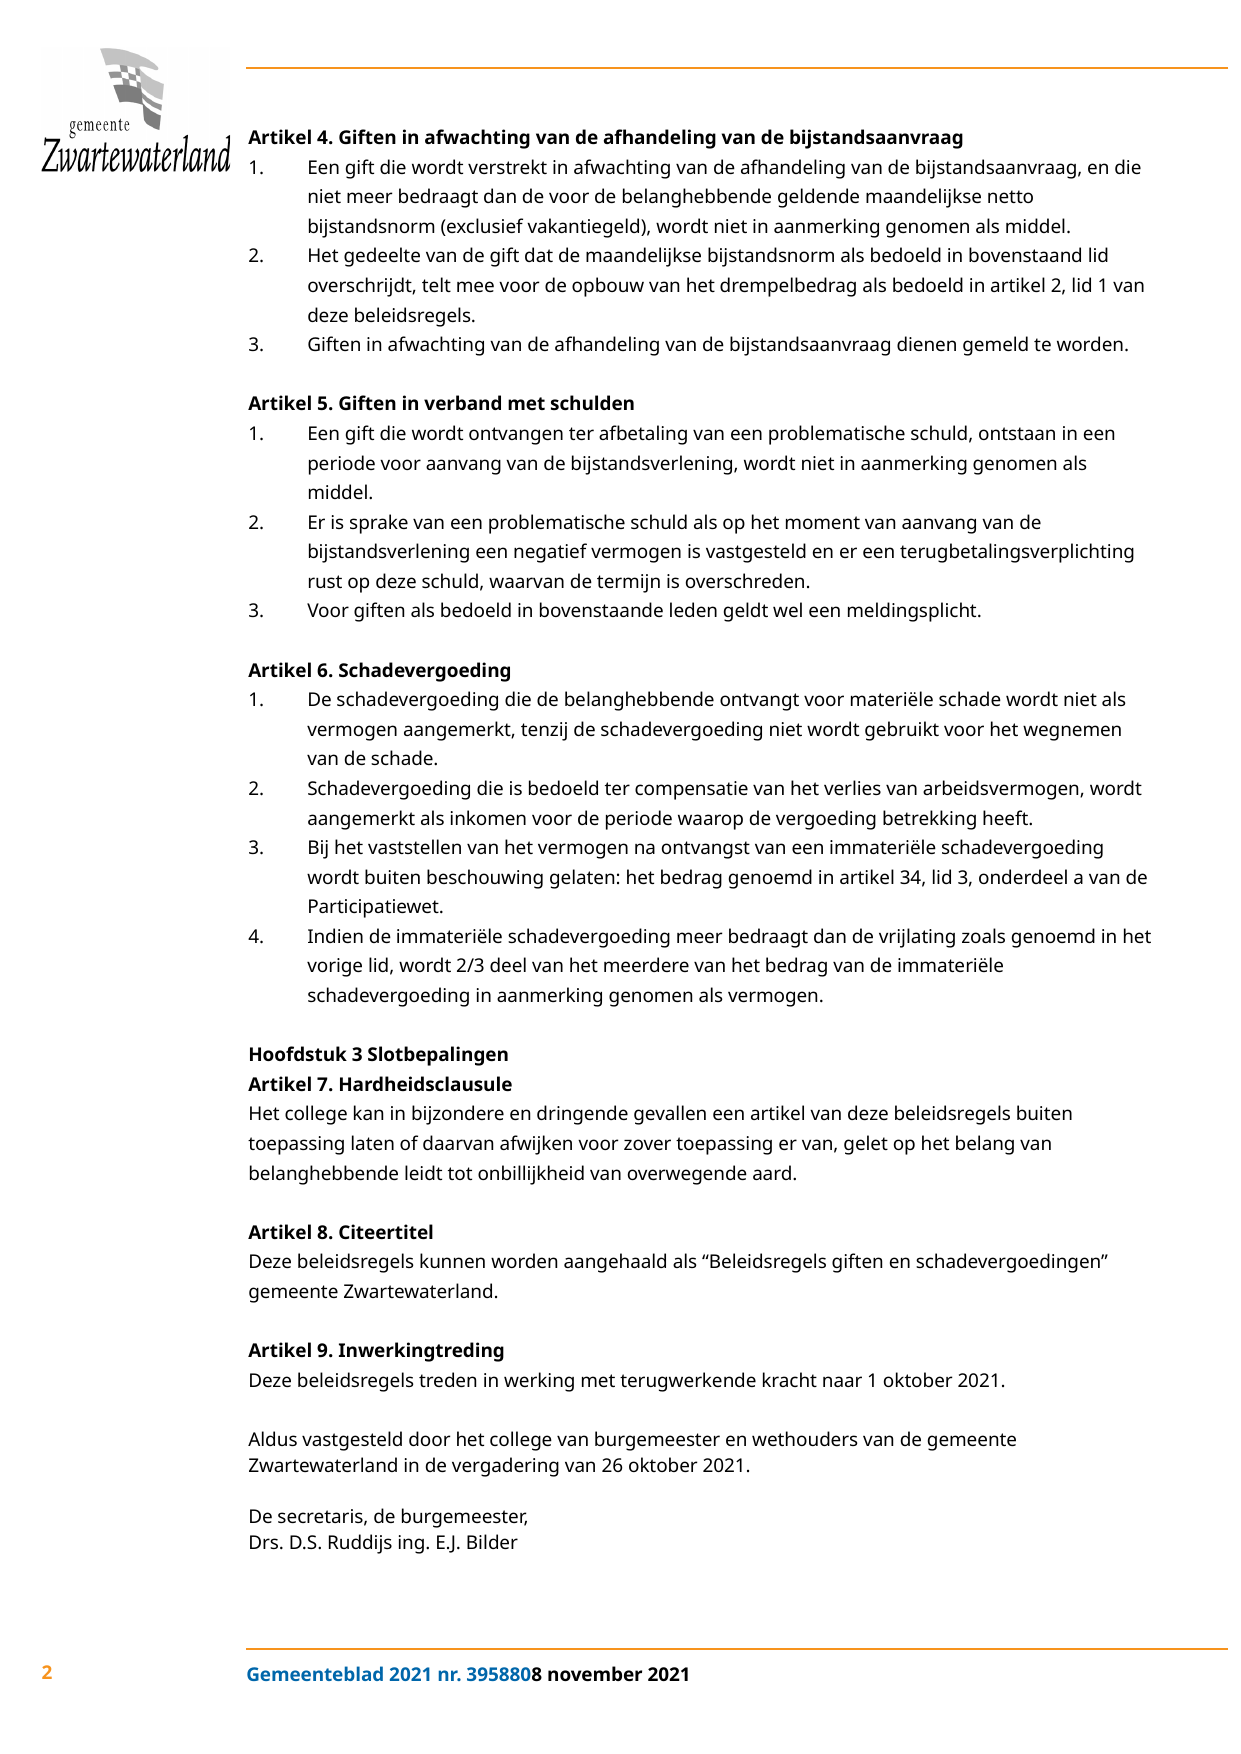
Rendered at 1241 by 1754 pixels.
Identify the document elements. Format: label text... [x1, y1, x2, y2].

list Een gift die wordt ontvangen ter afbetaling van een problematische schuld, ontstaan in een periode voor aanvang van de bijstandsverlening, wordt niet in aanmerking genomen als middel. [248, 420, 1152, 505]
text Drs. D.S. Ruddijs ing. E.J. Bilder [248, 1529, 1152, 1555]
list Bij het vaststellen van het vermogen na ontvangst van een immateriële schadevergoeding wordt buiten beschouwing gelaten: het bedrag genoemd in artikel 34, lid 3, onderdeel a van de Participatiewet. [248, 834, 1152, 919]
text Artikel 5. Giften in verband met schulden [248, 391, 1152, 416]
text Artikel 4. Giften in afwachting van de afhandeling van de bijstandsaanvraag [248, 124, 1152, 150]
text Artikel 6. Schadevergoeding [248, 657, 1152, 683]
text Artikel 7. Hardheidsclausule [248, 1071, 1152, 1097]
list Indien de immateriële schadevergoeding meer bedraagt dan de vrijlating zoals genoemd in het vorige lid, wordt 2/3 deel van het meerdere van het bedrag van de immateriële schadevergoeding in aanmerking genomen als vermogen. [248, 923, 1152, 1008]
text Hoofdstuk 3 Slotbepalingen [248, 1041, 1152, 1067]
list Een gift die wordt verstrekt in afwachting van de afhandeling van de bijstandsaanvraag, en die niet meer bedraagt dan de voor de belanghebbende geldende maandelijkse netto bijstandsnorm (exclusief vakantiegeld), wordt niet in aanmerking genomen als middel. [248, 154, 1152, 239]
picture [41, 47, 231, 172]
text Deze beleidsregels kunnen worden aangehaald als “Beleidsregels giften en schadevergoedingen” gemeente Zwartewaterland. [248, 1248, 1152, 1304]
list Er is sprake van een problematische schuld als op het moment van aanvang van de bijstandsverlening een negatief vermogen is vastgesteld en er een terugbetalingsverplichting rust op deze schuld, waarvan de termijn is overschreden. [248, 509, 1152, 594]
text Deze beleidsregels treden in werking met terugwerkende kracht naar 1 oktober 2021. [248, 1367, 1152, 1393]
list Schadevergoeding die is bedoeld ter compensatie van het verlies van arbeidsvermogen, wordt aangemerkt als inkomen voor de periode waarop de vergoeding betrekking heeft. [248, 775, 1152, 831]
text Artikel 9. Inwerkingtreding [248, 1337, 1152, 1363]
list Giften in afwachting van de afhandeling van de bijstandsaanvraag dienen gemeld te worden. [248, 331, 1152, 357]
list Het gedeelte van de gift dat de maandelijkse bijstandsnorm als bedoeld in bovenstaand lid overschrijdt, telt mee voor de opbouw van het drempelbedrag als bedoeld in artikel 2, lid 1 van deze beleidsregels. [248, 243, 1152, 328]
text De secretaris, de burgemeester, [248, 1503, 1152, 1529]
list De schadevergoeding die de belanghebbende ontvangt voor materiële schade wordt niet als vermogen aangemerkt, tenzij de schadevergoeding niet wordt gebruikt voor het wegnemen van de schade. [248, 686, 1152, 771]
list Voor giften als bedoeld in bovenstaande leden geldt wel een meldingsplicht. [248, 598, 1152, 623]
text Artikel 8. Citeertitel [248, 1219, 1152, 1245]
text Aldus vastgesteld door het college van burgemeester en wethouders van de gemeente Zwartewaterland in de vergadering van 26 oktober 2021. [248, 1426, 1152, 1477]
text Het college kan in bijzondere en dringende gevallen een artikel van deze beleidsregels buiten toepassing laten of daarvan afwijken voor zover toepassing er van, gelet op het belang van belanghebbende leidt tot onbillijkheid van overwegende aard. [248, 1101, 1152, 1186]
